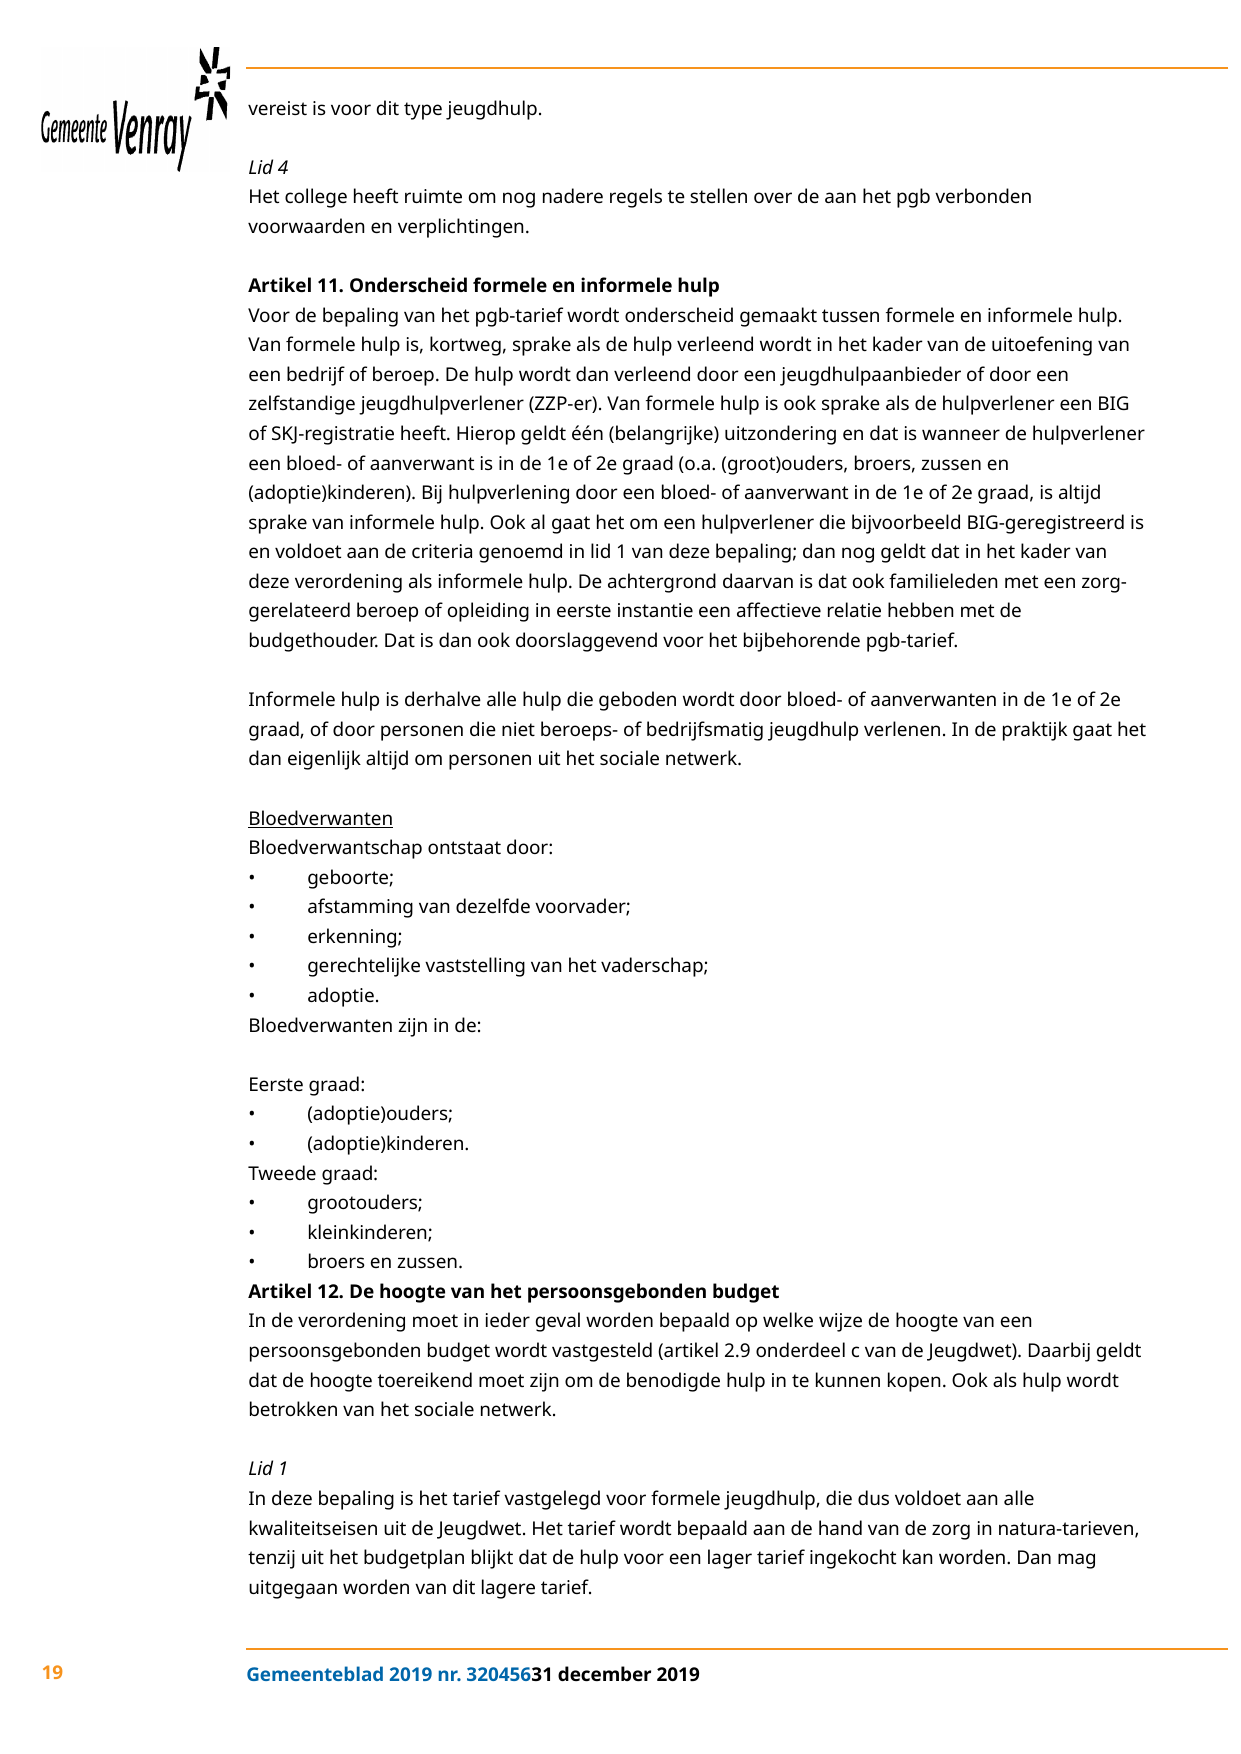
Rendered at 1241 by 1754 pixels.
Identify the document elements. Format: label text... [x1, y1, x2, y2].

list broers en zussen. [248, 1248, 1152, 1274]
text Bloedverwanten zijn in de: [248, 1012, 1152, 1038]
picture [41, 47, 231, 172]
text vereist is voor dit type jeugdhulp. [248, 95, 1152, 121]
list adoptie. [248, 982, 1152, 1008]
text Informele hulp is derhalve alle hulp die geboden wordt door bloed- of aanverwanten in de 1e of 2e graad, of door personen die niet beroeps- of bedrijfsmatig jeugdhulp verlenen. In de praktijk gaat het dan eigenlijk altijd om personen uit het sociale netwerk. [248, 686, 1152, 771]
list grootouders; [248, 1189, 1152, 1215]
text Lid 4 [248, 154, 1152, 180]
text Lid 1 [248, 1456, 1152, 1481]
text Voor de bepaling van het pgb-tarief wordt onderscheid gemaakt tussen formele en informele hulp. Van formele hulp is, kortweg, sprake als de hulp verleend wordt in het kader van de uitoefening van een bedrijf of beroep. De hulp wordt dan verleend door een jeugdhulpaanbieder of door een zelfstandige jeugdhulpverlener (ZZP-er). Van formele hulp is ook sprake als de hulpverlener een BIG of SKJ-registratie heeft. Hierop geldt één (belangrijke) uitzondering en dat is wanneer de hulpverlener een bloed- of aanverwant is in de 1e of 2e graad (o.a. (groot)ouders, broers, zussen en (adoptie)kinderen). Bij hulpverlening door een bloed- of aanverwant in de 1e of 2e graad, is altijd sprake van informele hulp. Ook al gaat het om een hulpverlener die bijvoorbeeld BIG-geregistreerd is en voldoet aan de criteria genoemd in lid 1 van deze bepaling; dan nog geldt dat in het kader van deze verordening als informele hulp. De achtergrond daarvan is dat ook familieleden met een zorg-gerelateerd beroep of opleiding in eerste instantie een affectieve relatie hebben met de budgethouder. Dat is dan ook doorslaggevend voor het bijbehorende pgb-tarief. [248, 302, 1152, 653]
text Het college heeft ruimte om nog nadere regels te stellen over de aan het pgb verbonden voorwaarden en verplichtingen. [248, 183, 1152, 239]
list (adoptie)ouders; [248, 1101, 1152, 1126]
list gerechtelijke vaststelling van het vaderschap; [248, 953, 1152, 978]
text Bloedverwantschap ontstaat door: [248, 834, 1152, 860]
text Artikel 12. De hoogte van het persoonsgebonden budget [248, 1278, 1152, 1304]
text Artikel 11. Onderscheid formele en informele hulp [248, 272, 1152, 298]
list (adoptie)kinderen. [248, 1130, 1152, 1156]
list kleinkinderen; [248, 1219, 1152, 1245]
text In de verordening moet in ieder geval worden bepaald op welke wijze de hoogte van een persoonsgebonden budget wordt vastgesteld (artikel 2.9 onderdeel c van de Jeugdwet). Daarbij geldt dat de hoogte toereikend moet zijn om de benodigde hulp in te kunnen kopen. Ook als hulp wordt betrokken van het sociale netwerk. [248, 1308, 1152, 1422]
text In deze bepaling is het tarief vastgelegd voor formele jeugdhulp, die dus voldoet aan alle kwaliteitseisen uit de Jeugdwet. Het tarief wordt bepaald aan de hand van de zorg in natura-tarieven, tenzij uit het budgetplan blijkt dat de hulp voor een lager tarief ingekocht kan worden. Dan mag uitgegaan worden van dit lagere tarief. [248, 1485, 1152, 1600]
text Bloedverwanten [248, 805, 1152, 831]
text Tweede graad: [248, 1160, 1152, 1186]
list afstamming van dezelfde voorvader; [248, 893, 1152, 919]
list geboorte; [248, 864, 1152, 890]
text Eerste graad: [248, 1071, 1152, 1097]
list erkenning; [248, 923, 1152, 949]
